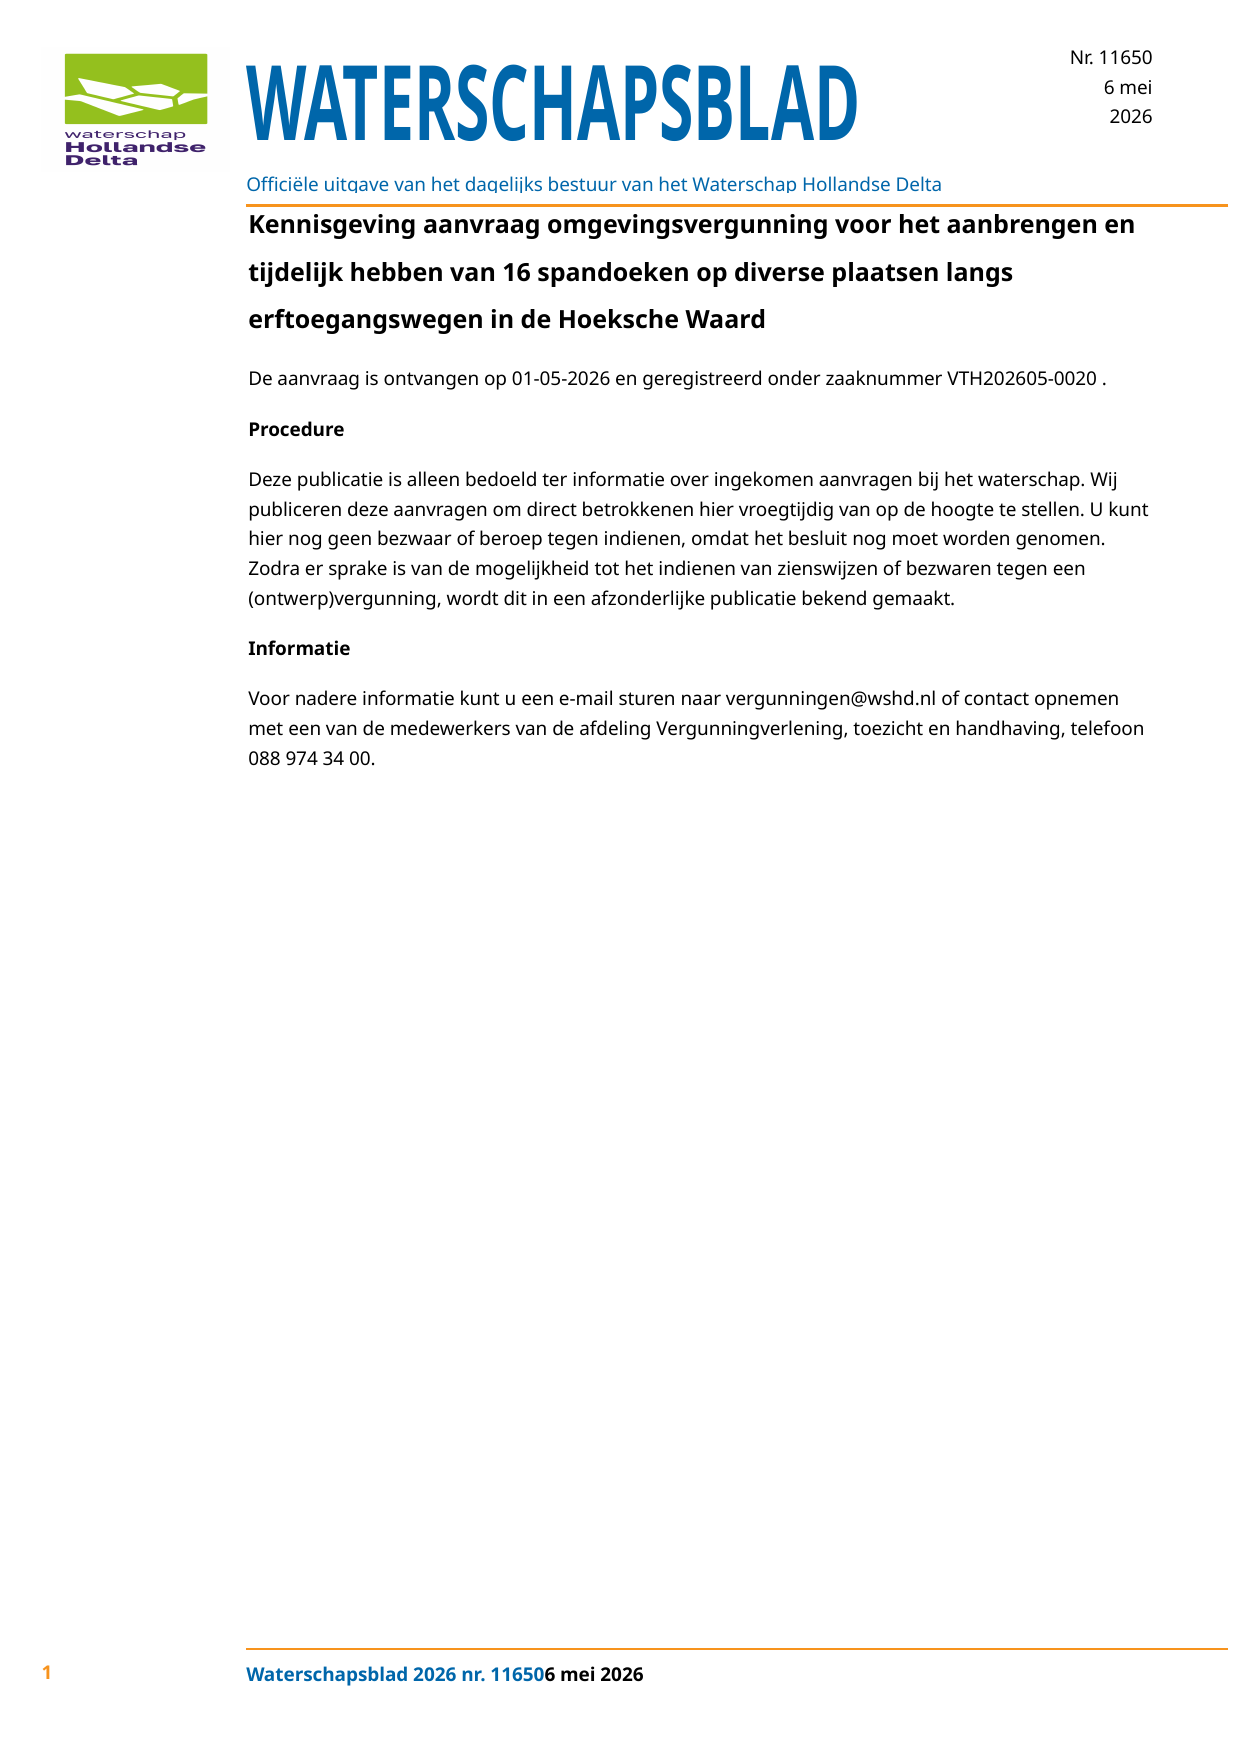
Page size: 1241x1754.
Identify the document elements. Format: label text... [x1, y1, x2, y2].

text De aanvraag is ontvangen op 01-05-2026 en geregistreerd onder zaaknummer VTH202605-0020 . [248, 366, 1152, 391]
text Procedure [248, 416, 1152, 442]
text Kennisgeving aanvraag omgevingsvergunning voor het aanbrengen en tijdelijk hebben van 16 spandoeken op diverse plaatsen langs erftoegangswegen in de Hoeksche Waard [248, 207, 1152, 336]
text Informatie [248, 635, 1152, 661]
text Voor nadere informatie kunt u een e-mail sturen naar vergunningen@wshd.nl of contact opnemen met een van de medewerkers van de afdeling Vergunningverlening, toezicht en handhaving, telefoon 088 974 34 00. [248, 686, 1152, 770]
text Deze publicatie is alleen bedoeld ter informatie over ingekomen aanvragen bij het waterschap. Wij publiceren deze aanvragen om direct betrokkenen hier vroegtijdig van op de hoogte te stellen. U kunt hier nog geen bezwaar of beroep tegen indienen, omdat het besluit nog moet worden genomen. Zodra er sprake is van de mogelijkheid tot het indienen van zienswijzen of bezwaren tegen een (ontwerp)vergunning, wordt dit in een afzonderlijke publicatie bekend gemaakt. [248, 466, 1152, 610]
picture [41, 47, 231, 172]
